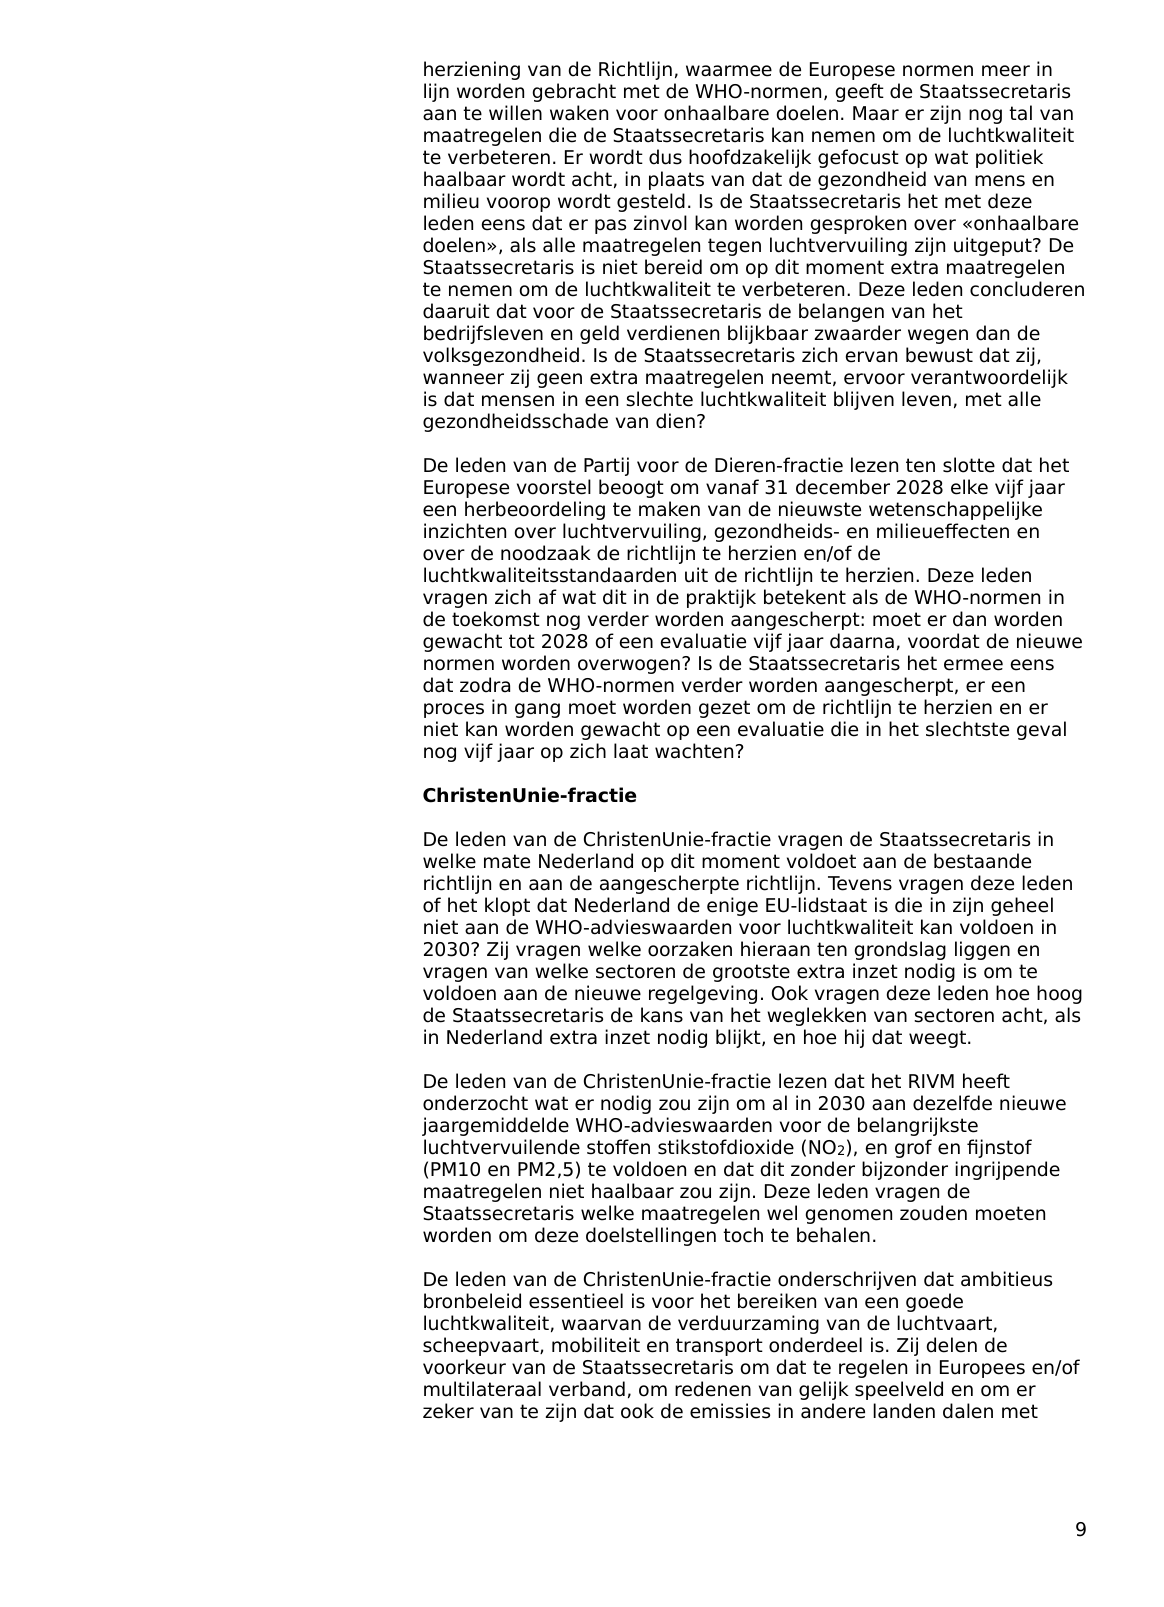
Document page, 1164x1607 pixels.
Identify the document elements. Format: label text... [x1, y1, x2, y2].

text De leden van de ChristenUnie-fractie lezen dat het RIVM heeft onderzocht wat er nodig zou zijn om al in 2030 aan dezelfde nieuwe jaargemiddelde WHO-advieswaarden voor de belangrijkste luchtvervuilende stoffen stikstofdioxide (NO2), en grof en fijnstof (PM10 en PM2,5) te voldoen en dat dit zonder bijzonder ingrijpende maatregelen niet haalbaar zou zijn. Deze leden vragen de Staatssecretaris welke maatregelen wel genomen zouden moeten worden om deze doelstellingen toch te behalen. [422, 1071, 1087, 1247]
text De leden van de Partij voor de Dieren-fractie lezen ten slotte dat het Europese voorstel beoogt om vanaf 31 december 2028 elke vijf jaar een herbeoordeling te maken van de nieuwste wetenschappelijke inzichten over luchtvervuiling, gezondheids- en milieueffecten en over de noodzaak de richtlijn te herzien en/of de luchtkwaliteitsstandaarden uit de richtlijn te herzien. Deze leden vragen zich af wat dit in de praktijk betekent als de WHO-normen in de toekomst nog verder worden aangescherpt: moet er dan worden gewacht tot 2028 of een evaluatie vijf jaar daarna, voordat de nieuwe normen worden overwogen? Is de Staatssecretaris het ermee eens dat zodra de WHO-normen verder worden aangescherpt, er een proces in gang moet worden gezet om de richtlijn te herzien en er niet kan worden gewacht op een evaluatie die in het slechtste geval nog vijf jaar op zich laat wachten? [422, 455, 1087, 763]
text herziening van de Richtlijn, waarmee de Europese normen meer in lijn worden gebracht met de WHO-normen, geeft de Staatssecretaris aan te willen waken voor onhaalbare doelen. Maar er zijn nog tal van maatregelen die de Staatssecretaris kan nemen om de luchtkwaliteit te verbeteren. Er wordt dus hoofdzakelijk gefocust op wat politiek haalbaar wordt acht, in plaats van dat de gezondheid van mens en milieu voorop wordt gesteld. Is de Staatssecretaris het met deze leden eens dat er pas zinvol kan worden gesproken over «onhaalbare doelen», als alle maatregelen tegen luchtvervuiling zijn uitgeput? De Staatssecretaris is niet bereid om op dit moment extra maatregelen te nemen om de luchtkwaliteit te verbeteren. Deze leden concluderen daaruit dat voor de Staatssecretaris de belangen van het bedrijfsleven en geld verdienen blijkbaar zwaarder wegen dan de volksgezondheid. Is de Staatssecretaris zich ervan bewust dat zij, wanneer zij geen extra maatregelen neemt, ervoor verantwoordelijk is dat mensen in een slechte luchtkwaliteit blijven leven, met alle gezondheidsschade van dien? [422, 59, 1087, 433]
text De leden van de ChristenUnie-fractie onderschrijven dat ambitieus bronbeleid essentieel is voor het bereiken van een goede luchtkwaliteit, waarvan de verduurzaming van de luchtvaart, scheepvaart, mobiliteit en transport onderdeel is. Zij delen de voorkeur van de Staatssecretaris om dat te regelen in Europees en/of multilateraal verband, om redenen van gelijk speelveld en om er zeker van te zijn dat ook de emissies in andere landen dalen met [422, 1269, 1087, 1423]
subtitle ChristenUnie-fractie [422, 785, 1087, 807]
text De leden van de ChristenUnie-fractie vragen de Staatssecretaris in welke mate Nederland op dit moment voldoet aan de bestaande richtlijn en aan de aangescherpte richtlijn. Tevens vragen deze leden of het klopt dat Nederland de enige EU-lidstaat is die in zijn geheel niet aan de WHO-advieswaarden voor luchtkwaliteit kan voldoen in 2030? Zij vragen welke oorzaken hieraan ten grondslag liggen en vragen van welke sectoren de grootste extra inzet nodig is om te voldoen aan de nieuwe regelgeving. Ook vragen deze leden hoe hoog de Staatssecretaris de kans van het weglekken van sectoren acht, als in Nederland extra inzet nodig blijkt, en hoe hij dat weegt. [422, 829, 1087, 1049]
